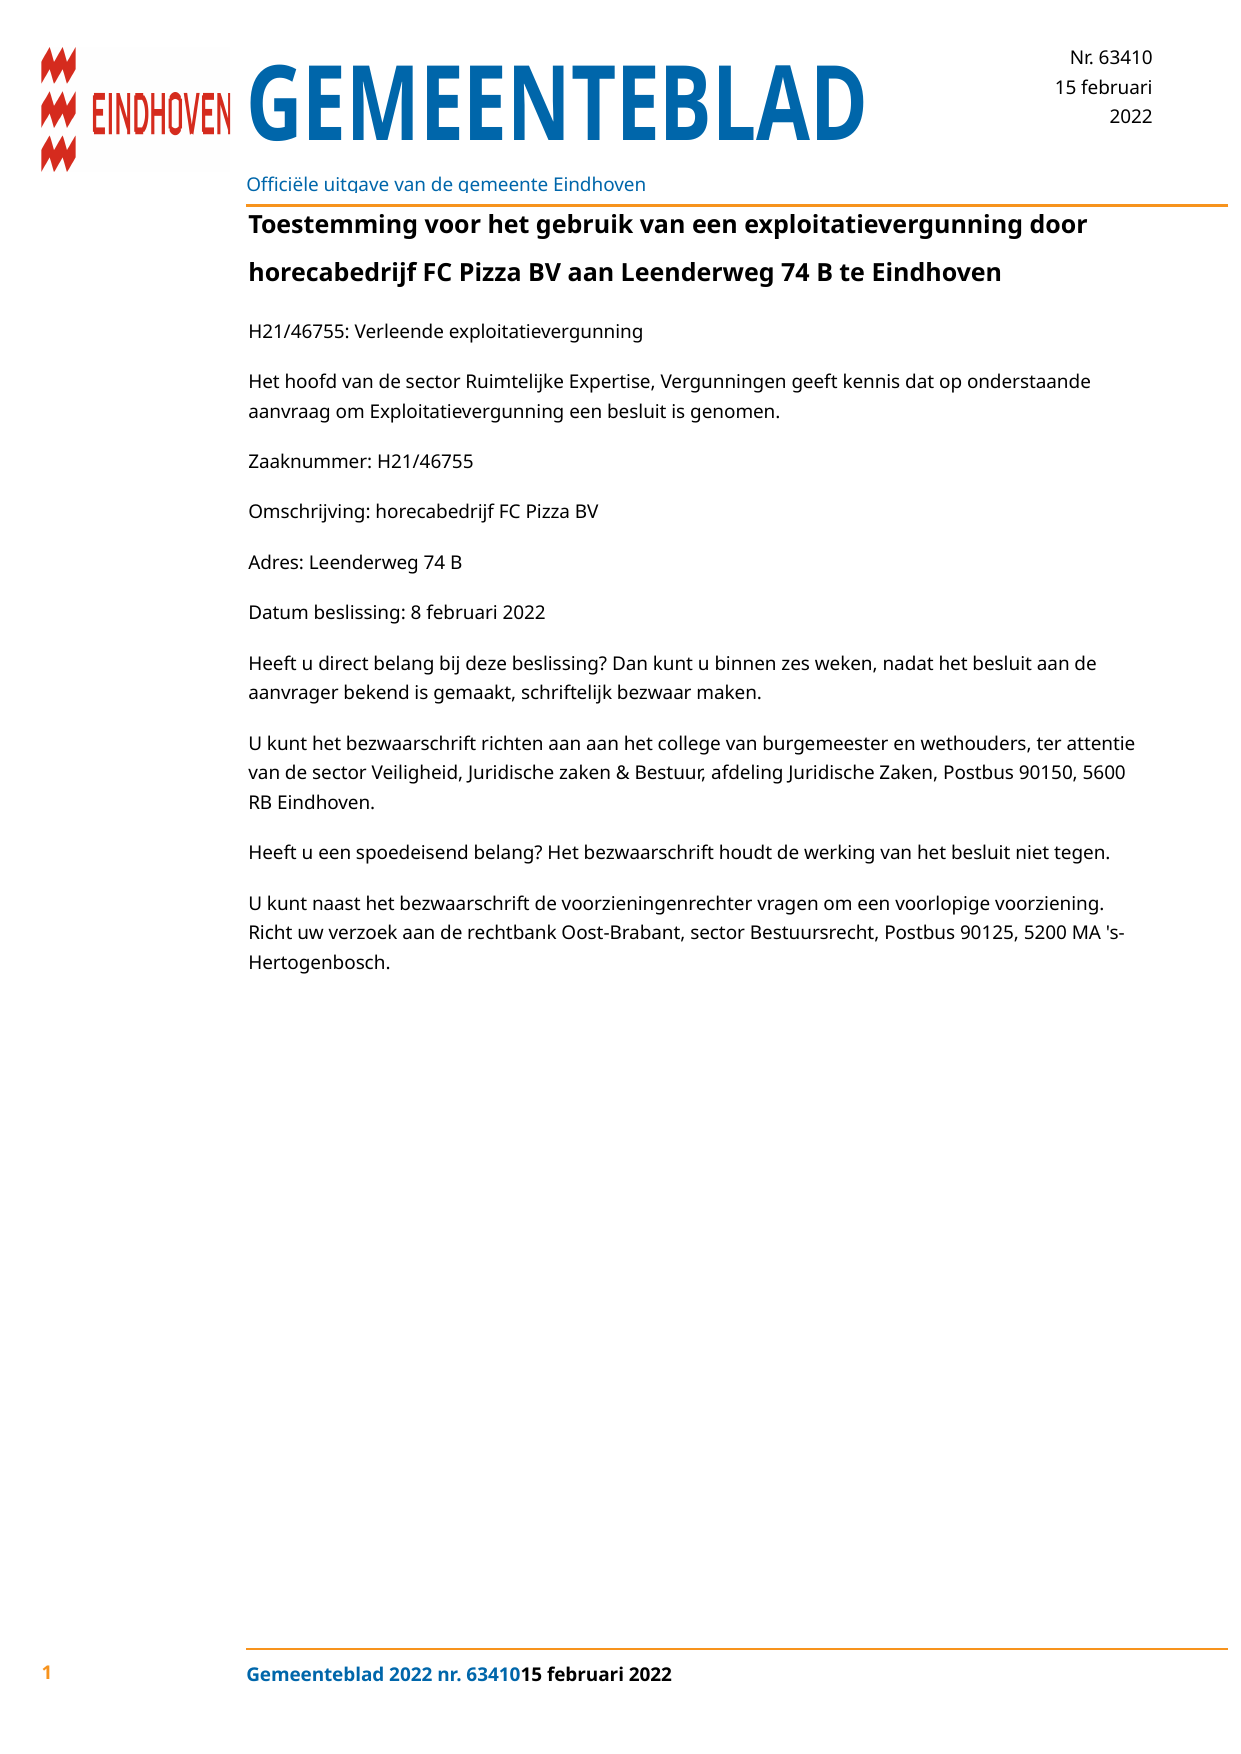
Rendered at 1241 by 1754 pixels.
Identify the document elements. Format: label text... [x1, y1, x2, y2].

text Heeft u een spoedeisend belang? Het bezwaarschrift houdt de werking van het besluit niet tegen. [248, 839, 1152, 865]
text Het hoofd van de sector Ruimtelijke Expertise, Vergunningen geeft kennis dat op onderstaande aanvraag om Exploitatievergunning een besluit is genomen. [248, 368, 1152, 424]
text Toestemming voor het gebruik van een exploitatievergunning door horecabedrijf FC Pizza BV aan Leenderweg 74 B te Eindhoven [248, 207, 1152, 288]
text Heeft u direct belang bij deze beslissing? Dan kunt u binnen zes weken, nadat het besluit aan de aanvrager bekend is gemaakt, schriftelijk bezwaar maken. [248, 650, 1152, 705]
text H21/46755: Verleende exploitatievergunning [248, 318, 1152, 344]
text U kunt naast het bezwaarschrift de voorzieningenrechter vragen om een voorlopige voorziening. Richt uw verzoek aan de rechtbank Oost-Brabant, sector Bestuursrecht, Postbus 90125, 5200 MA 's-Hertogenbosch. [248, 890, 1152, 975]
text Zaaknummer: H21/46755 [248, 448, 1152, 474]
text Adres: Leenderweg 74 B [248, 549, 1152, 575]
text U kunt het bezwaarschrift richten aan aan het college van burgemeester en wethouders, ter attentie van de sector Veiligheid, Juridische zaken & Bestuur, afdeling Juridische Zaken, Postbus 90150, 5600 RB Eindhoven. [248, 730, 1152, 815]
text Omschrijving: horecabedrijf FC Pizza BV [248, 499, 1152, 524]
picture [41, 47, 231, 172]
text Datum beslissing: 8 februari 2022 [248, 599, 1152, 625]
